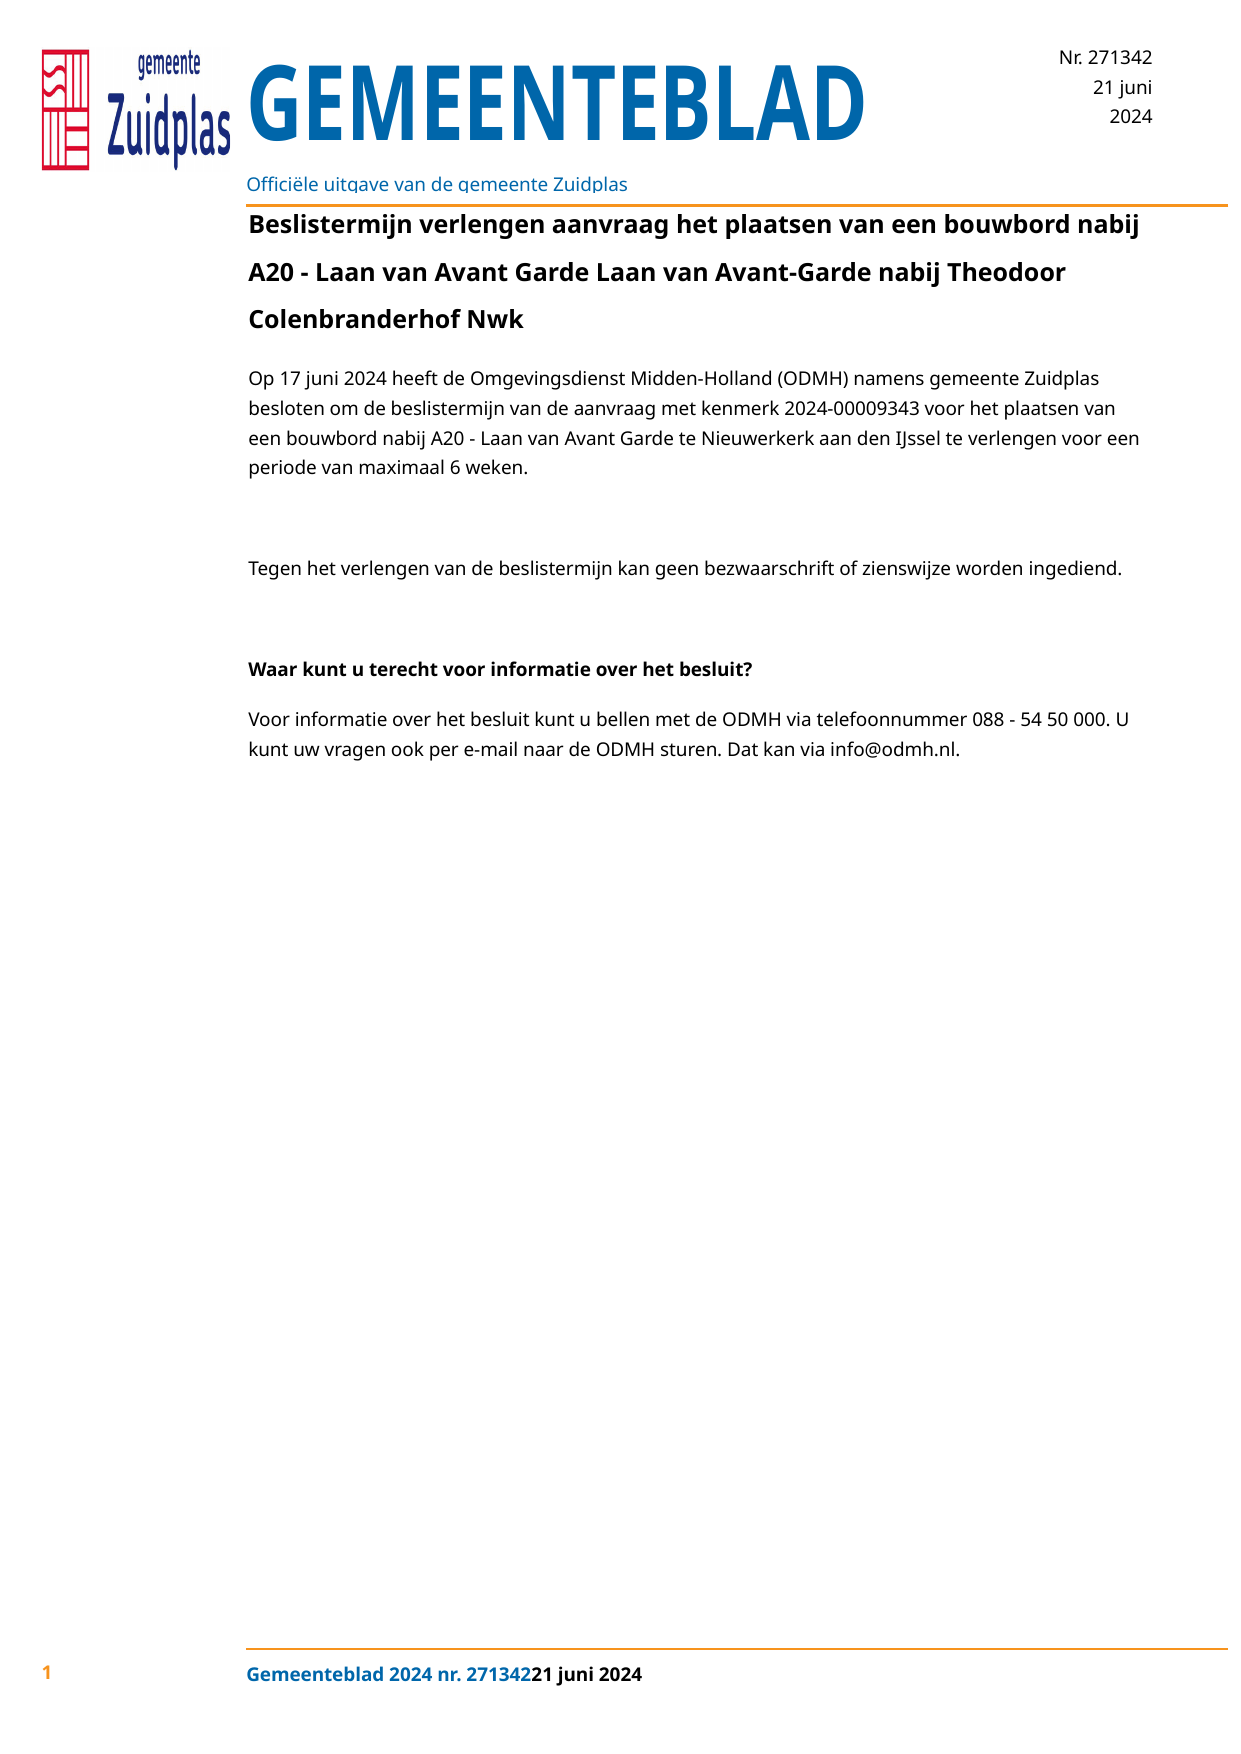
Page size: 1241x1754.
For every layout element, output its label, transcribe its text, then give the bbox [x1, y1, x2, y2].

text Beslistermijn verlengen aanvraag het plaatsen van een bouwbord nabij A20 - Laan van Avant Garde Laan van Avant-Garde nabij Theodoor Colenbranderhof Nwk [248, 207, 1152, 336]
text Tegen het verlengen van de beslistermijn kan geen bezwaarschrift of zienswijze worden ingediend. [248, 555, 1152, 581]
text Op 17 juni 2024 heeft de Omgevingsdienst Midden-Holland (ODMH) namens gemeente Zuidplas besloten om de beslistermijn van de aanvraag met kenmerk 2024-00009343 voor het plaatsen van een bouwbord nabij A20 - Laan van Avant Garde te Nieuwerkerk aan den IJssel te verlengen voor een periode van maximaal 6 weken. [248, 366, 1152, 480]
text Voor informatie over het besluit kunt u bellen met de ODMH via telefoonnummer 088 - 54 50 000. U kunt uw vragen ook per e-mail naar de ODMH sturen. Dat kan via info@odmh.nl. [248, 706, 1152, 762]
picture [41, 47, 231, 172]
text Waar kunt u terecht voor informatie over het besluit? [248, 656, 1152, 682]
